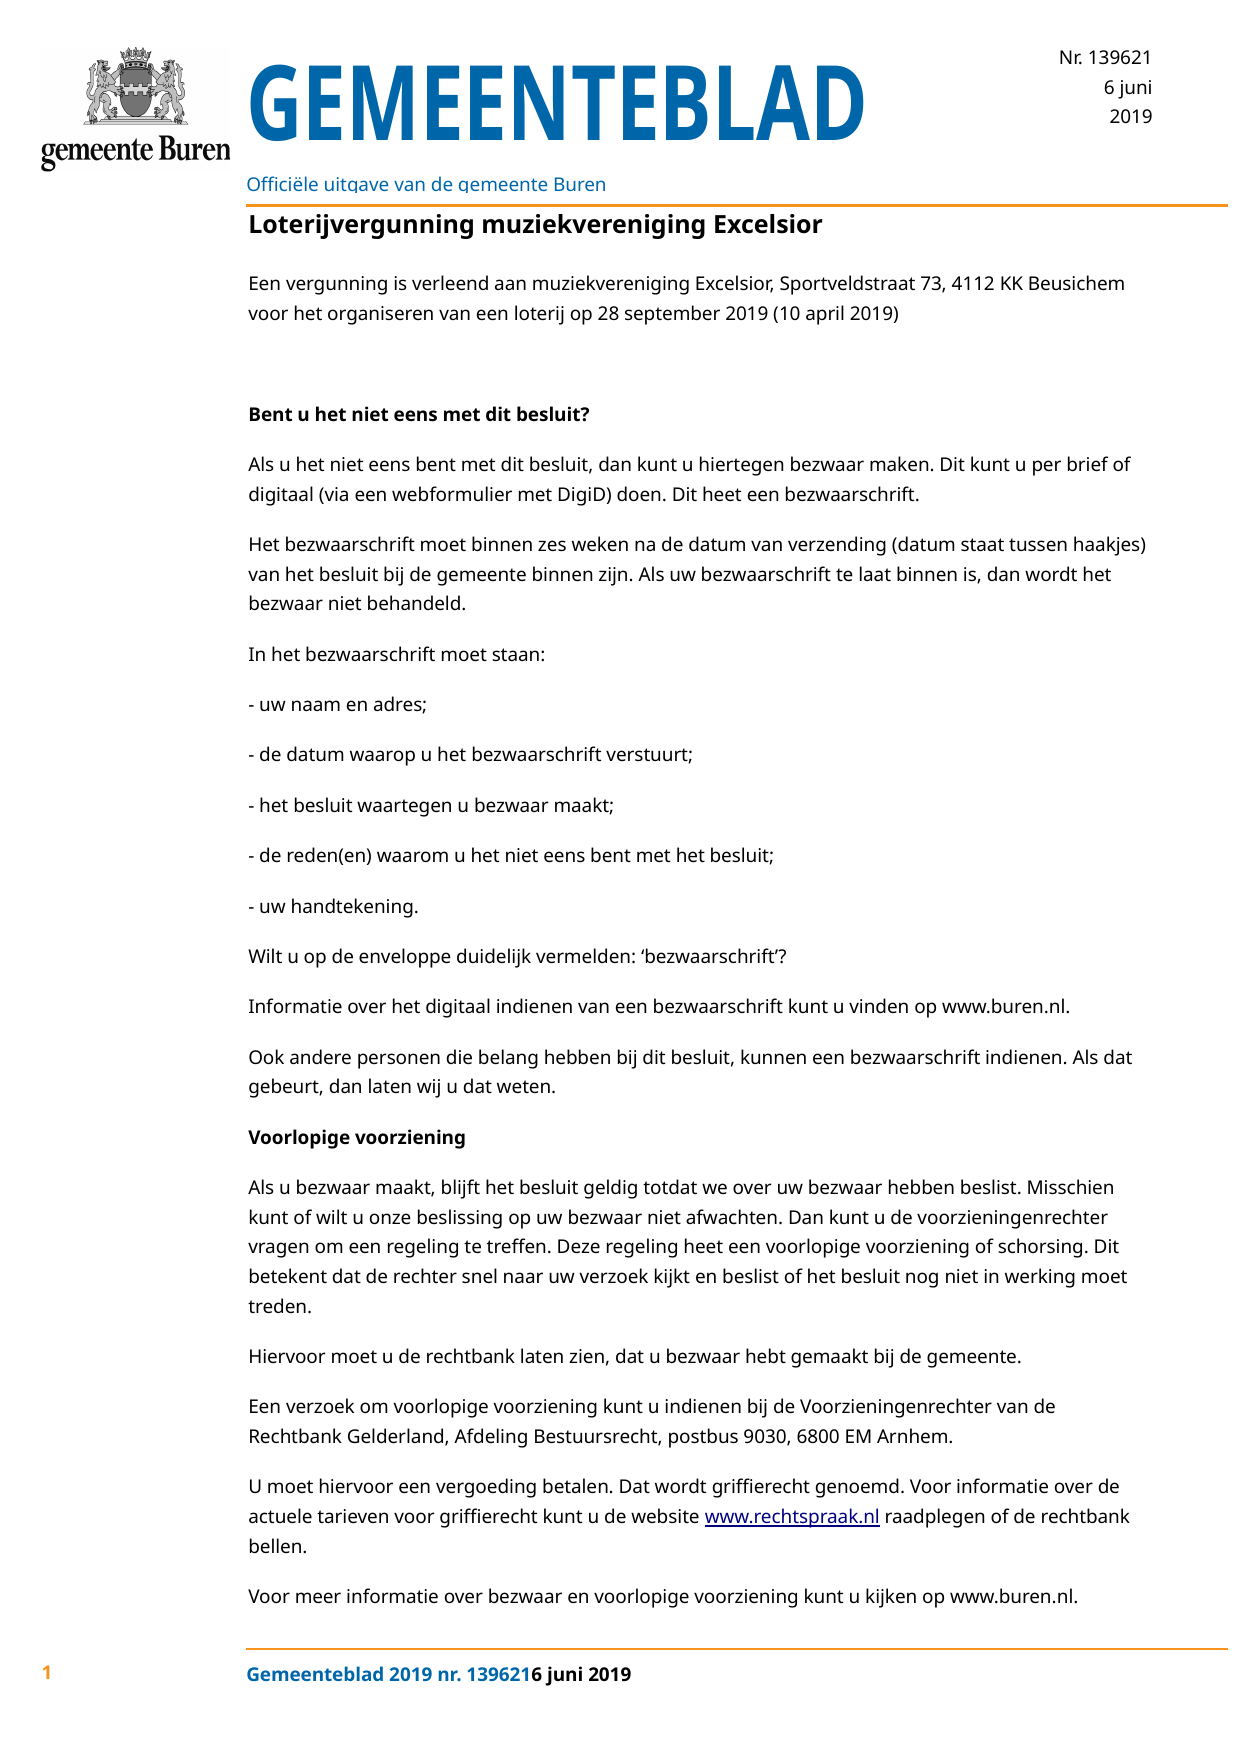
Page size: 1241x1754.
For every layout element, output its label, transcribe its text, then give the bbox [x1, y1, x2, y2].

text Wilt u op de enveloppe duidelijk vermelden: ‘bezwaarschrift’? [248, 943, 1152, 969]
text Hiervoor moet u de rechtbank laten zien, dat u bezwaar hebt gemaakt bij de gemeente. [248, 1343, 1152, 1369]
text Voorlopige voorziening [248, 1124, 1152, 1150]
picture [41, 47, 231, 172]
text In het bezwaarschrift moet staan: [248, 641, 1152, 666]
text Een verzoek om voorlopige voorziening kunt u indienen bij de Voorzieningenrechter van de Rechtbank Gelderland, Afdeling Bestuursrecht, postbus 9030, 6800 EM Arnhem. [248, 1394, 1152, 1449]
text Loterijvergunning muziekvereniging Excelsior [248, 207, 1152, 241]
text - uw naam en adres; [248, 691, 1152, 717]
text - uw handtekening. [248, 893, 1152, 918]
text Ook andere personen die belang hebben bij dit besluit, kunnen een bezwaarschrift indienen. Als dat gebeurt, dan laten wij u dat weten. [248, 1044, 1152, 1099]
text Voor meer informatie over bezwaar en voorlopige voorziening kunt u kijken op www.buren.nl. [248, 1583, 1152, 1609]
text Het bezwaarschrift moet binnen zes weken na de datum van verzending (datum staat tussen haakjes) van het besluit bij de gemeente binnen zijn. Als uw bezwaarschrift te laat binnen is, dan wordt het bezwaar niet behandeld. [248, 531, 1152, 616]
text Informatie over het digitaal indienen van een bezwaarschrift kunt u vinden op www.buren.nl. [248, 994, 1152, 1019]
text - de reden(en) waarom u het niet eens bent met het besluit; [248, 842, 1152, 868]
text U moet hiervoor een vergoeding betalen. Dat wordt griffierecht genoemd. Voor informatie over de actuele tarieven voor griffierecht kunt u de website www.rechtspraak.nl raadplegen of de rechtbank bellen. [248, 1474, 1152, 1558]
text Als u het niet eens bent met dit besluit, dan kunt u hiertegen bezwaar maken. Dit kunt u per brief of digitaal (via een webformulier met DigiD) doen. Dit heet een bezwaarschrift. [248, 451, 1152, 506]
text - de datum waarop u het bezwaarschrift verstuurt; [248, 742, 1152, 767]
text Bent u het niet eens met dit besluit? [248, 401, 1152, 426]
text Als u bezwaar maakt, blijft het besluit geldig totdat we over uw bezwaar hebben beslist. Misschien kunt of wilt u onze beslissing op uw bezwaar niet afwachten. Dan kunt u de voorzieningenrechter vragen om een regeling te treffen. Deze regeling heet een voorlopige voorziening of schorsing. Dit betekent dat de rechter snel naar uw verzoek kijkt en beslist of het besluit nog niet in werking moet treden. [248, 1174, 1152, 1318]
text Een vergunning is verleend aan muziekvereniging Excelsior, Sportveldstraat 73, 4112 KK Beusichem voor het organiseren van een loterij op 28 september 2019 (10 april 2019) [248, 270, 1152, 326]
text - het besluit waartegen u bezwaar maakt; [248, 792, 1152, 818]
